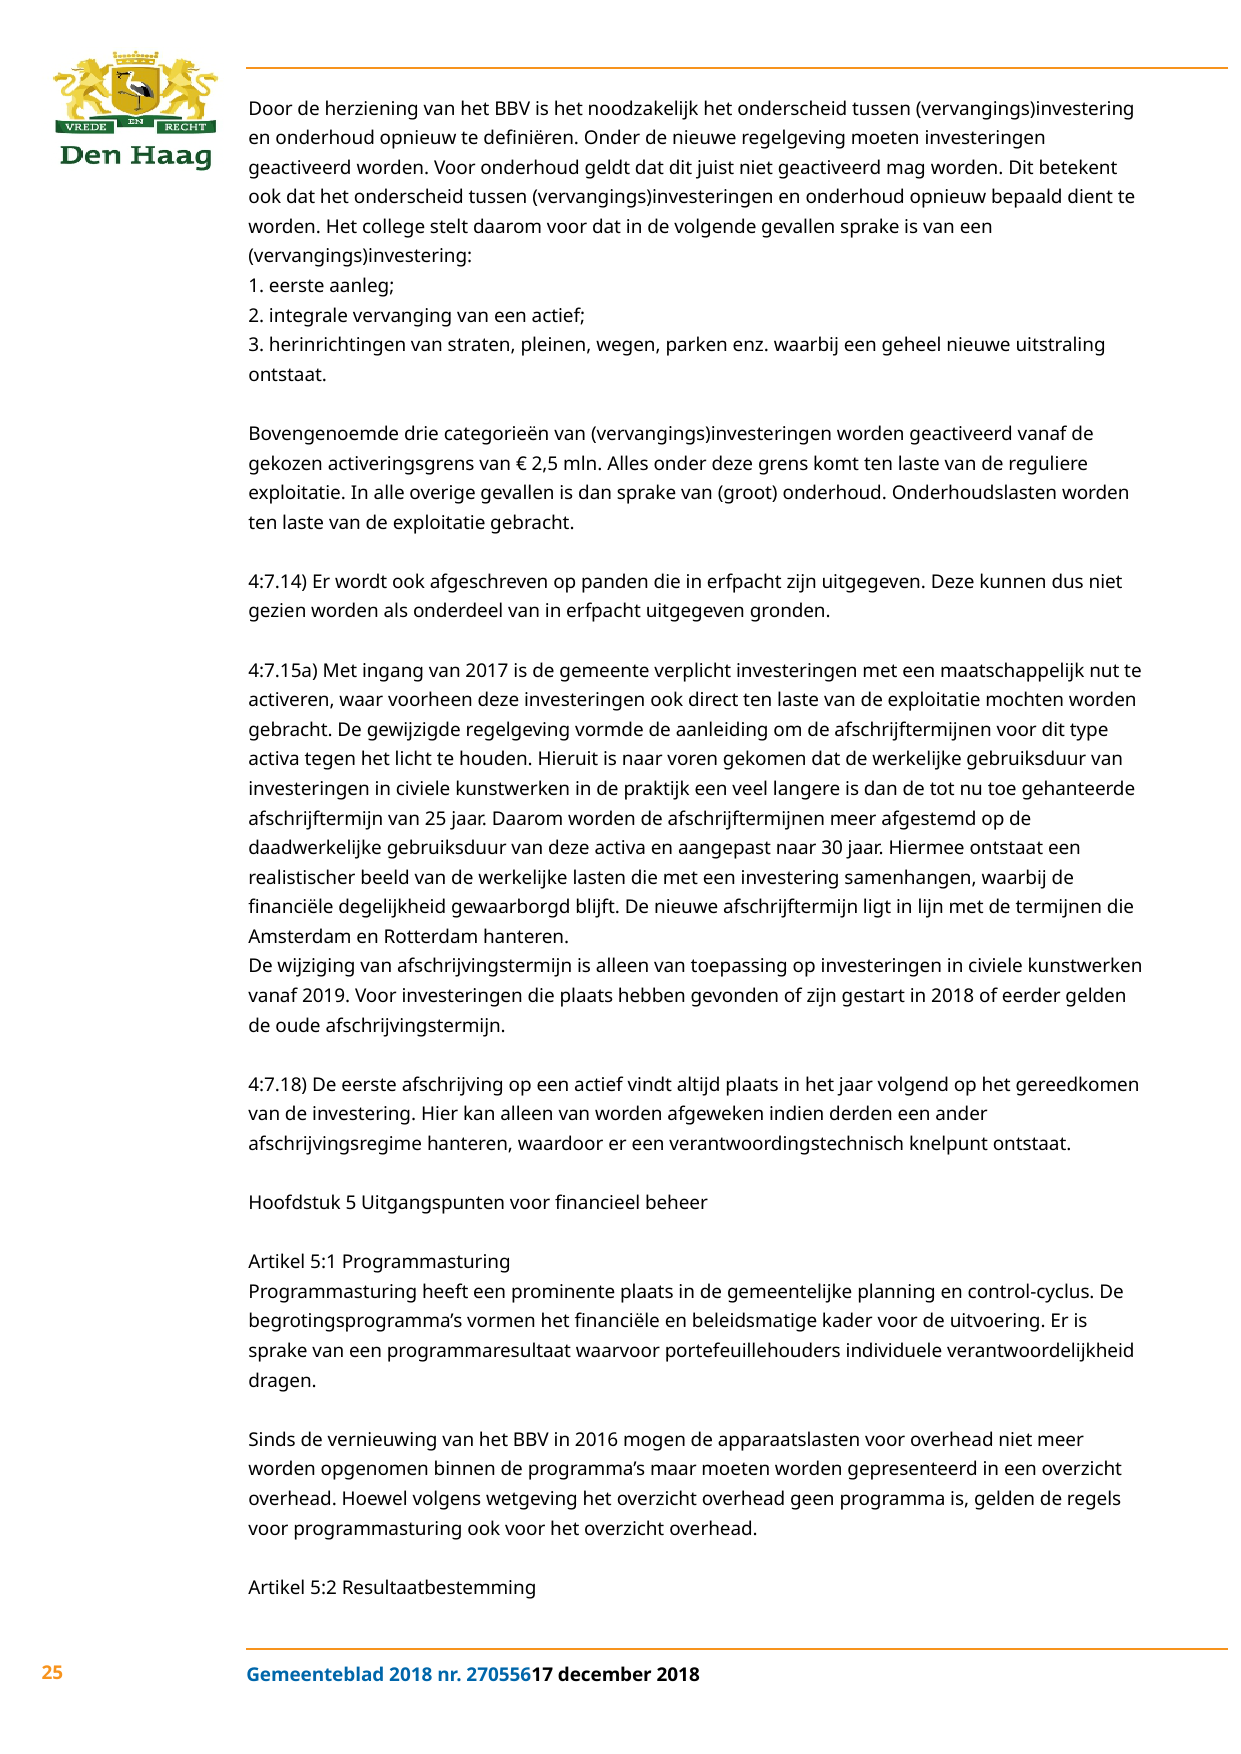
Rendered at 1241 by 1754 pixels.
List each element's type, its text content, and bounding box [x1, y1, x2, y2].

text 4:7.15a) Met ingang van 2017 is de gemeente verplicht investeringen met een maatschappelijk nut te activeren, waar voorheen deze investeringen ook direct ten laste van de exploitatie mochten worden gebracht. De gewijzigde regelgeving vormde de aanleiding om de afschrijftermijnen voor dit type activa tegen het licht te houden. Hieruit is naar voren gekomen dat de werkelijke gebruiksduur van investeringen in civiele kunstwerken in de praktijk een veel langere is dan de tot nu toe gehanteerde afschrijftermijn van 25 jaar. Daarom worden de afschrijftermijnen meer afgestemd op de daadwerkelijke gebruiksduur van deze activa en aangepast naar 30 jaar. Hiermee ontstaat een realistischer beeld van de werkelijke lasten die met een investering samenhangen, waarbij de financiële degelijkheid gewaarborgd blijft. De nieuwe afschrijftermijn ligt in lijn met de termijnen die Amsterdam en Rotterdam hanteren. [248, 657, 1152, 949]
text Artikel 5:1 Programmasturing [248, 1248, 1152, 1274]
text Programmasturing heeft een prominente plaats in de gemeentelijke planning en control-cyclus. De begrotingsprogramma’s vormen het financiële en beleidsmatige kader voor de uitvoering. Er is sprake van een programmaresultaat waarvoor portefeuillehouders individuele verantwoordelijkheid dragen. [248, 1278, 1152, 1393]
text De wijziging van afschrijvingstermijn is alleen van toepassing op investeringen in civiele kunstwerken vanaf 2019. Voor investeringen die plaats hebben gevonden of zijn gestart in 2018 of eerder gelden de oude afschrijvingstermijn. [248, 953, 1152, 1038]
text Hoofdstuk 5 Uitgangspunten voor financieel beheer [248, 1189, 1152, 1215]
text 3. herinrichtingen van straten, pleinen, wegen, parken enz. waarbij een geheel nieuwe uitstraling ontstaat. [248, 331, 1152, 387]
text 4:7.14) Er wordt ook afgeschreven op panden die in erfpacht zijn uitgegeven. Deze kunnen dus niet gezien worden als onderdeel van in erfpacht uitgegeven gronden. [248, 568, 1152, 623]
text Artikel 5:2 Resultaatbestemming [248, 1574, 1152, 1600]
text 1. eerste aanleg; [248, 272, 1152, 298]
text 4:7.18) De eerste afschrijving op een actief vindt altijd plaats in het jaar volgend op het gereedkomen van de investering. Hier kan alleen van worden afgeweken indien derden een ander afschrijvingsregime hanteren, waardoor er een verantwoordingstechnisch knelpunt ontstaat. [248, 1071, 1152, 1156]
text 2. integrale vervanging van een actief; [248, 302, 1152, 328]
text Sinds de vernieuwing van het BBV in 2016 mogen de apparaatslasten voor overhead niet meer worden opgenomen binnen de programma’s maar moeten worden gepresenteerd in een overzicht overhead. Hoewel volgens wetgeving het overzicht overhead geen programma is, gelden de regels voor programmasturing ook voor het overzicht overhead. [248, 1426, 1152, 1541]
text Door de herziening van het BBV is het noodzakelijk het onderscheid tussen (vervangings)investering en onderhoud opnieuw te definiëren. Onder de nieuwe regelgeving moeten investeringen geactiveerd worden. Voor onderhoud geldt dat dit juist niet geactiveerd mag worden. Dit betekent ook dat het onderscheid tussen (vervangings)investeringen en onderhoud opnieuw bepaald dient te worden. Het college stelt daarom voor dat in de volgende gevallen sprake is van een (vervangings)investering: [248, 95, 1152, 268]
text Bovengenoemde drie categorieën van (vervangings)investeringen worden geactiveerd vanaf de gekozen activeringsgrens van € 2,5 mln. Alles onder deze grens komt ten laste van de reguliere exploitatie. In alle overige gevallen is dan sprake van (groot) onderhoud. Onderhoudslasten worden ten laste van de exploitatie gebracht. [248, 420, 1152, 535]
picture [41, 47, 231, 172]
